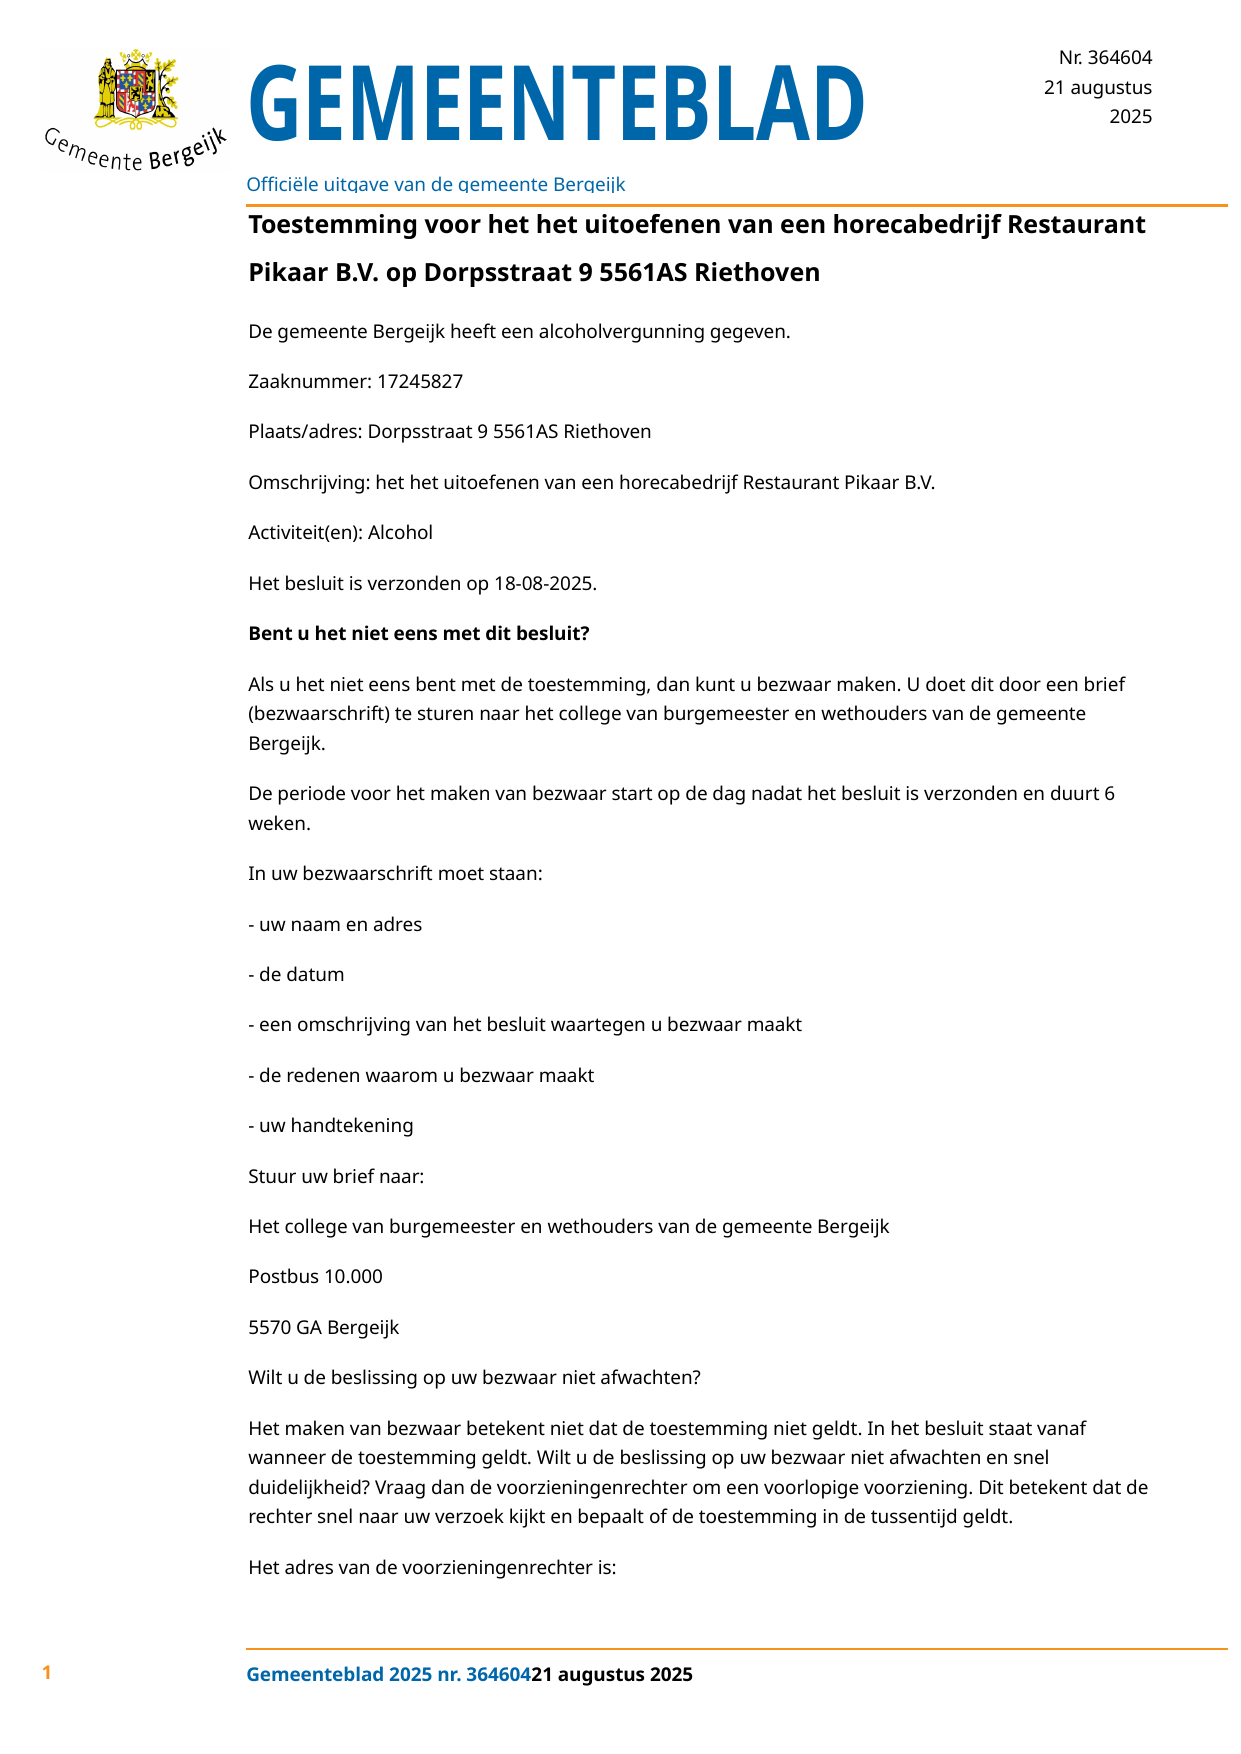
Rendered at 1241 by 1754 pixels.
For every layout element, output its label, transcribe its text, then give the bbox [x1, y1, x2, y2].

text Postbus 10.000 [248, 1264, 1152, 1289]
text - uw naam en adres [248, 911, 1152, 937]
text Activiteit(en): Alcohol [248, 519, 1152, 545]
text - een omschrijving van het besluit waartegen u bezwaar maakt [248, 1012, 1152, 1037]
text In uw bezwaarschrift moet staan: [248, 860, 1152, 886]
text - de redenen waarom u bezwaar maakt [248, 1062, 1152, 1088]
picture [41, 47, 231, 172]
text Het college van burgemeester en wethouders van de gemeente Bergeijk [248, 1213, 1152, 1239]
text Toestemming voor het het uitoefenen van een horecabedrijf Restaurant Pikaar B.V. op Dorpsstraat 9 5561AS Riethoven [248, 207, 1152, 288]
text - de datum [248, 961, 1152, 987]
text De periode voor het maken van bezwaar start op de dag nadat het besluit is verzonden en duurt 6 weken. [248, 780, 1152, 836]
text - uw handtekening [248, 1112, 1152, 1138]
text Het maken van bezwaar betekent niet dat de toestemming niet geldt. In het besluit staat vanaf wanneer de toestemming geldt. Wilt u de beslissing op uw bezwaar niet afwachten en snel duidelijkheid? Vraag dan de voorzieningenrechter om een voorlopige voorziening. Dit betekent dat de rechter snel naar uw verzoek kijkt en bepaalt of de toestemming in de tussentijd geldt. [248, 1415, 1152, 1529]
text De gemeente Bergeijk heeft een alcoholvergunning gegeven. [248, 318, 1152, 344]
text 5570 GA Bergeijk [248, 1314, 1152, 1340]
text Zaaknummer: 17245827 [248, 368, 1152, 394]
text Het besluit is verzonden op 18-08-2025. [248, 570, 1152, 596]
text Als u het niet eens bent met de toestemming, dan kunt u bezwaar maken. U doet dit door een brief (bezwaarschrift) te sturen naar het college van burgemeester en wethouders van de gemeente Bergeijk. [248, 671, 1152, 756]
text Omschrijving: het het uitoefenen van een horecabedrijf Restaurant Pikaar B.V. [248, 469, 1152, 495]
text Het adres van de voorzieningenrechter is: [248, 1554, 1152, 1580]
text Plaats/adres: Dorpsstraat 9 5561AS Riethoven [248, 419, 1152, 444]
text Bent u het niet eens met dit besluit? [248, 620, 1152, 646]
text Wilt u de beslissing op uw bezwaar niet afwachten? [248, 1364, 1152, 1390]
text Stuur uw brief naar: [248, 1163, 1152, 1189]
